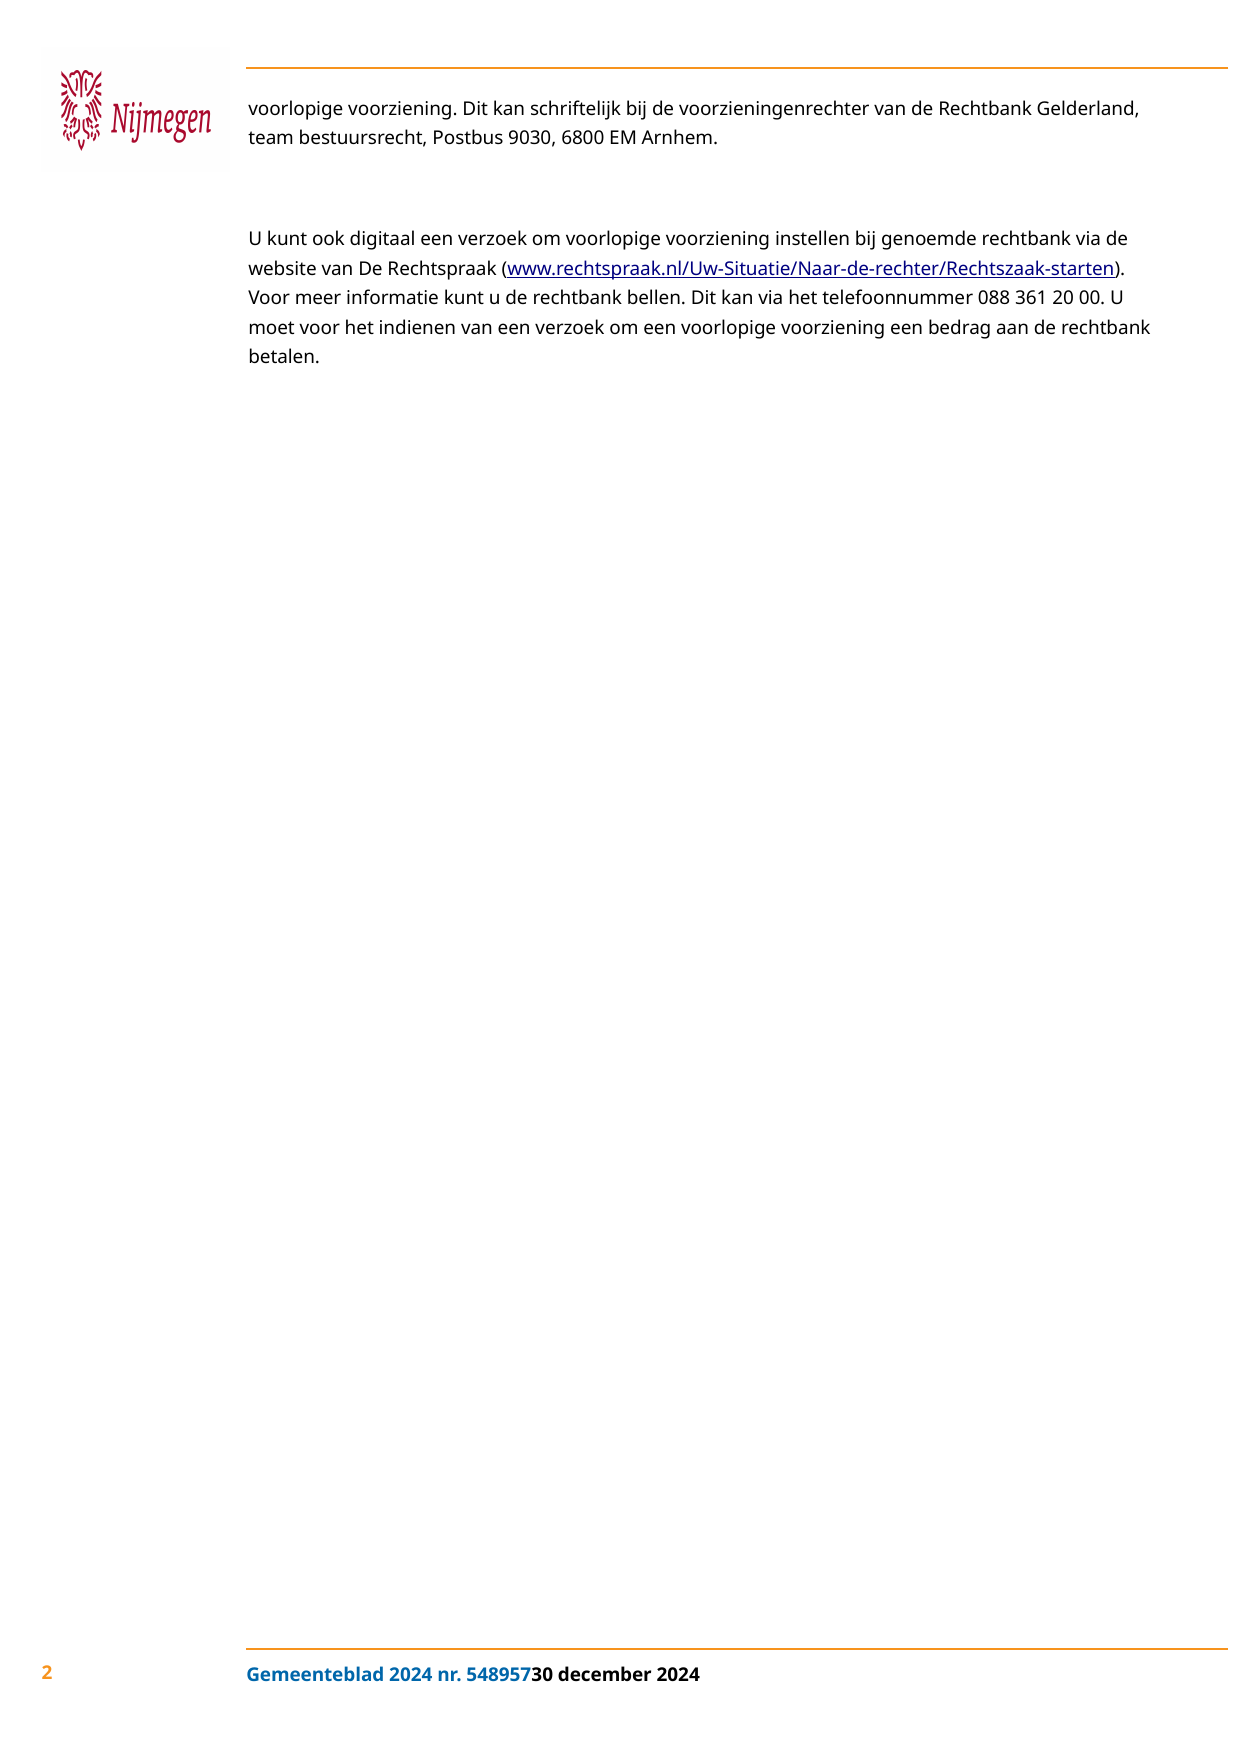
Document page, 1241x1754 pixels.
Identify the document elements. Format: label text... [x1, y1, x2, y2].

text voorlopige voorziening. Dit kan schriftelijk bij de voorzieningenrechter van de Rechtbank Gelderland, team bestuursrecht, Postbus 9030, 6800 EM Arnhem. [248, 95, 1152, 150]
picture [41, 47, 231, 172]
text U kunt ook digitaal een verzoek om voorlopige voorziening instellen bij genoemde rechtbank via de website van De Rechtspraak (www.rechtspraak.nl/Uw-Situatie/Naar-de-rechter/Rechtszaak-starten). Voor meer informatie kunt u de rechtbank bellen. Dit kan via het telefoonnummer 088 361 20 00. U moet voor het indienen van een verzoek om een voorlopige voorziening een bedrag aan de rechtbank betalen. [248, 225, 1152, 369]
